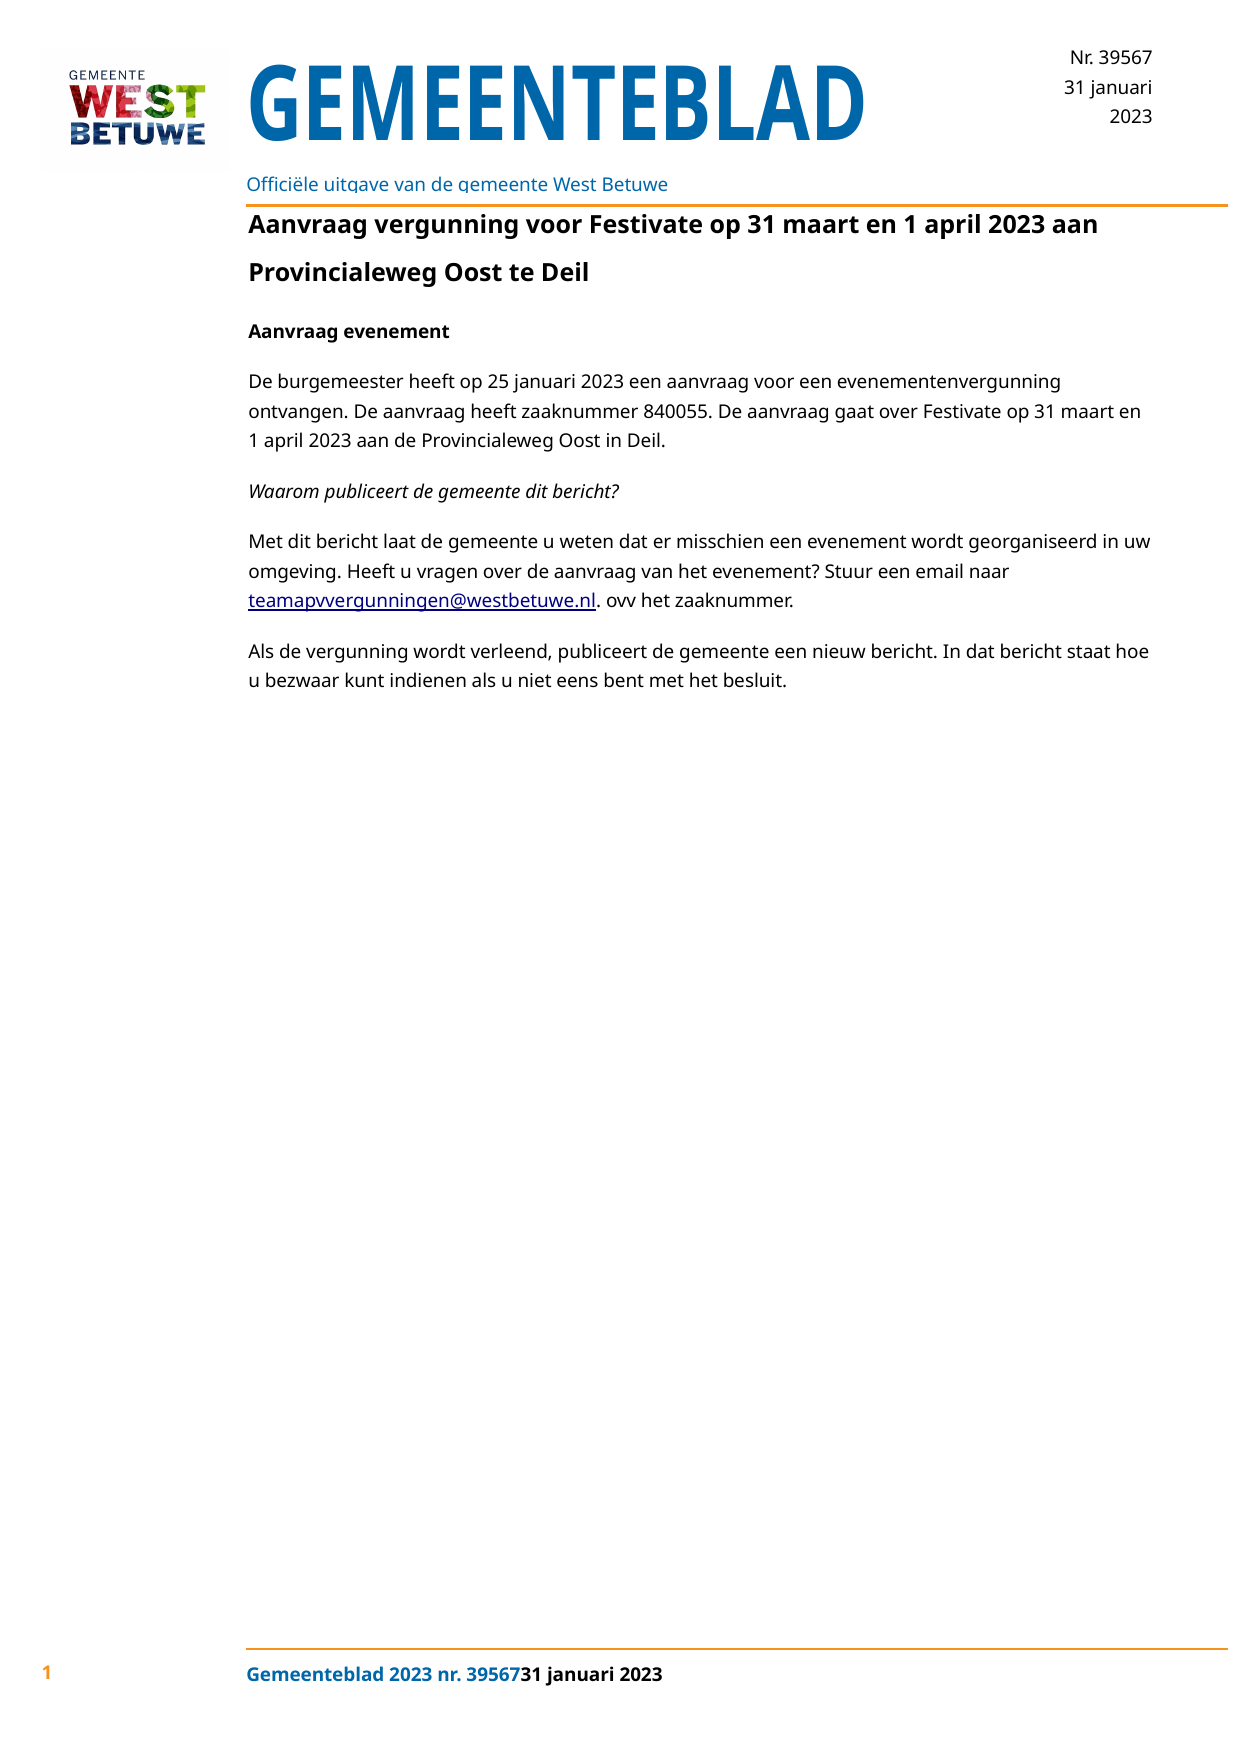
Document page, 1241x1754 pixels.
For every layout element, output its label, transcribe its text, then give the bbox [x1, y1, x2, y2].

text Met dit bericht laat de gemeente u weten dat er misschien een evenement wordt georganiseerd in uw omgeving. Heeft u vragen over de aanvraag van het evenement? Stuur een email naar teamapvvergunningen@westbetuwe.nl. ovv het zaaknummer. [248, 528, 1152, 613]
text Als de vergunning wordt verleend, publiceert de gemeente een nieuw bericht. In dat bericht staat hoe u bezwaar kunt indienen als u niet eens bent met het besluit. [248, 638, 1152, 693]
text Aanvraag vergunning voor Festivate op 31 maart en 1 april 2023 aan Provincialeweg Oost te Deil [248, 207, 1152, 288]
text De burgemeester heeft op 25 januari 2023 een aanvraag voor een evenementenvergunning ontvangen. De aanvraag heeft zaaknummer 840055. De aanvraag gaat over Festivate op 31 maart en 1 april 2023 aan de Provincialeweg Oost in Deil. [248, 368, 1152, 453]
picture [41, 47, 231, 172]
text Waarom publiceert de gemeente dit bericht? [248, 478, 1152, 504]
text Aanvraag evenement [248, 318, 1152, 344]
